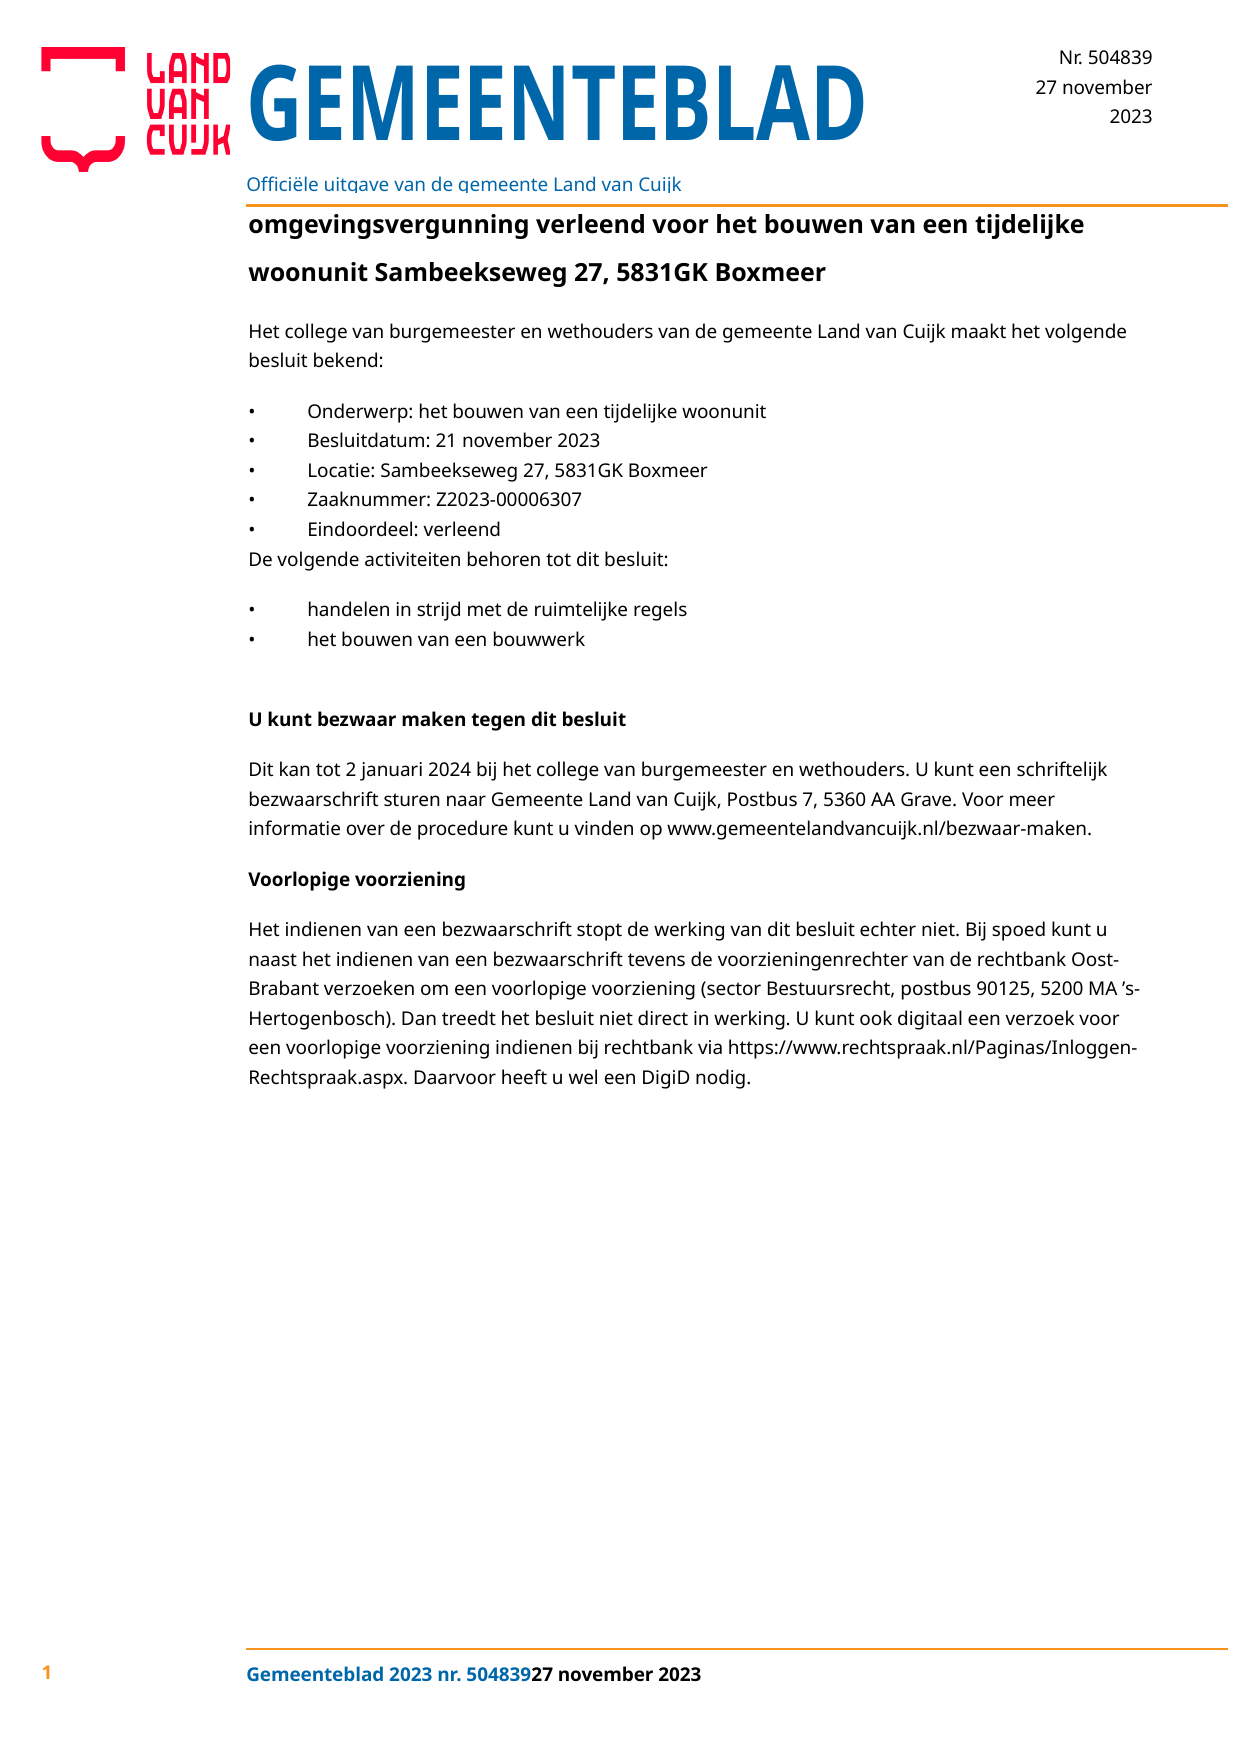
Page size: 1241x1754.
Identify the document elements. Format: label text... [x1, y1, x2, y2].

picture [41, 47, 231, 172]
text Het college van burgemeester en wethouders van de gemeente Land van Cuijk maakt het volgende besluit bekend: [248, 318, 1152, 373]
list het bouwen van een bouwwerk [248, 626, 1152, 652]
text Het indienen van een bezwaarschrift stopt de werking van dit besluit echter niet. Bij spoed kunt u naast het indienen van een bezwaarschrift tevens de voorzieningenrechter van de rechtbank Oost-Brabant verzoeken om een voorlopige voorziening (sector Bestuursrecht, postbus 90125, 5200 MA ’s-Hertogenbosch). Dan treedt het besluit niet direct in werking. U kunt ook digitaal een verzoek voor een voorlopige voorziening indienen bij rechtbank via https://www.rechtspraak.nl/Paginas/Inloggen-Rechtspraak.aspx. Daarvoor heeft u wel een DigiD nodig. [248, 916, 1152, 1090]
list Onderwerp: het bouwen van een tijdelijke woonunit [248, 398, 1152, 424]
text U kunt bezwaar maken tegen dit besluit [248, 706, 1152, 732]
list Eindoordeel: verleend [248, 516, 1152, 542]
text Dit kan tot 2 januari 2024 bij het college van burgemeester en wethouders. U kunt een schriftelijk bezwaarschrift sturen naar Gemeente Land van Cuijk, Postbus 7, 5360 AA Grave. Voor meer informatie over de procedure kunt u vinden op www.gemeentelandvancuijk.nl/bezwaar-maken. [248, 756, 1152, 841]
list Besluitdatum: 21 november 2023 [248, 427, 1152, 453]
list Zaaknummer: Z2023-00006307 [248, 487, 1152, 512]
text omgevingsvergunning verleend voor het bouwen van een tijdelijke woonunit Sambeekseweg 27, 5831GK Boxmeer [248, 207, 1152, 288]
text De volgende activiteiten behoren tot dit besluit: [248, 546, 1152, 572]
list Locatie: Sambeekseweg 27, 5831GK Boxmeer [248, 457, 1152, 483]
list handelen in strijd met de ruimtelijke regels [248, 596, 1152, 622]
text Voorlopige voorziening [248, 866, 1152, 892]
